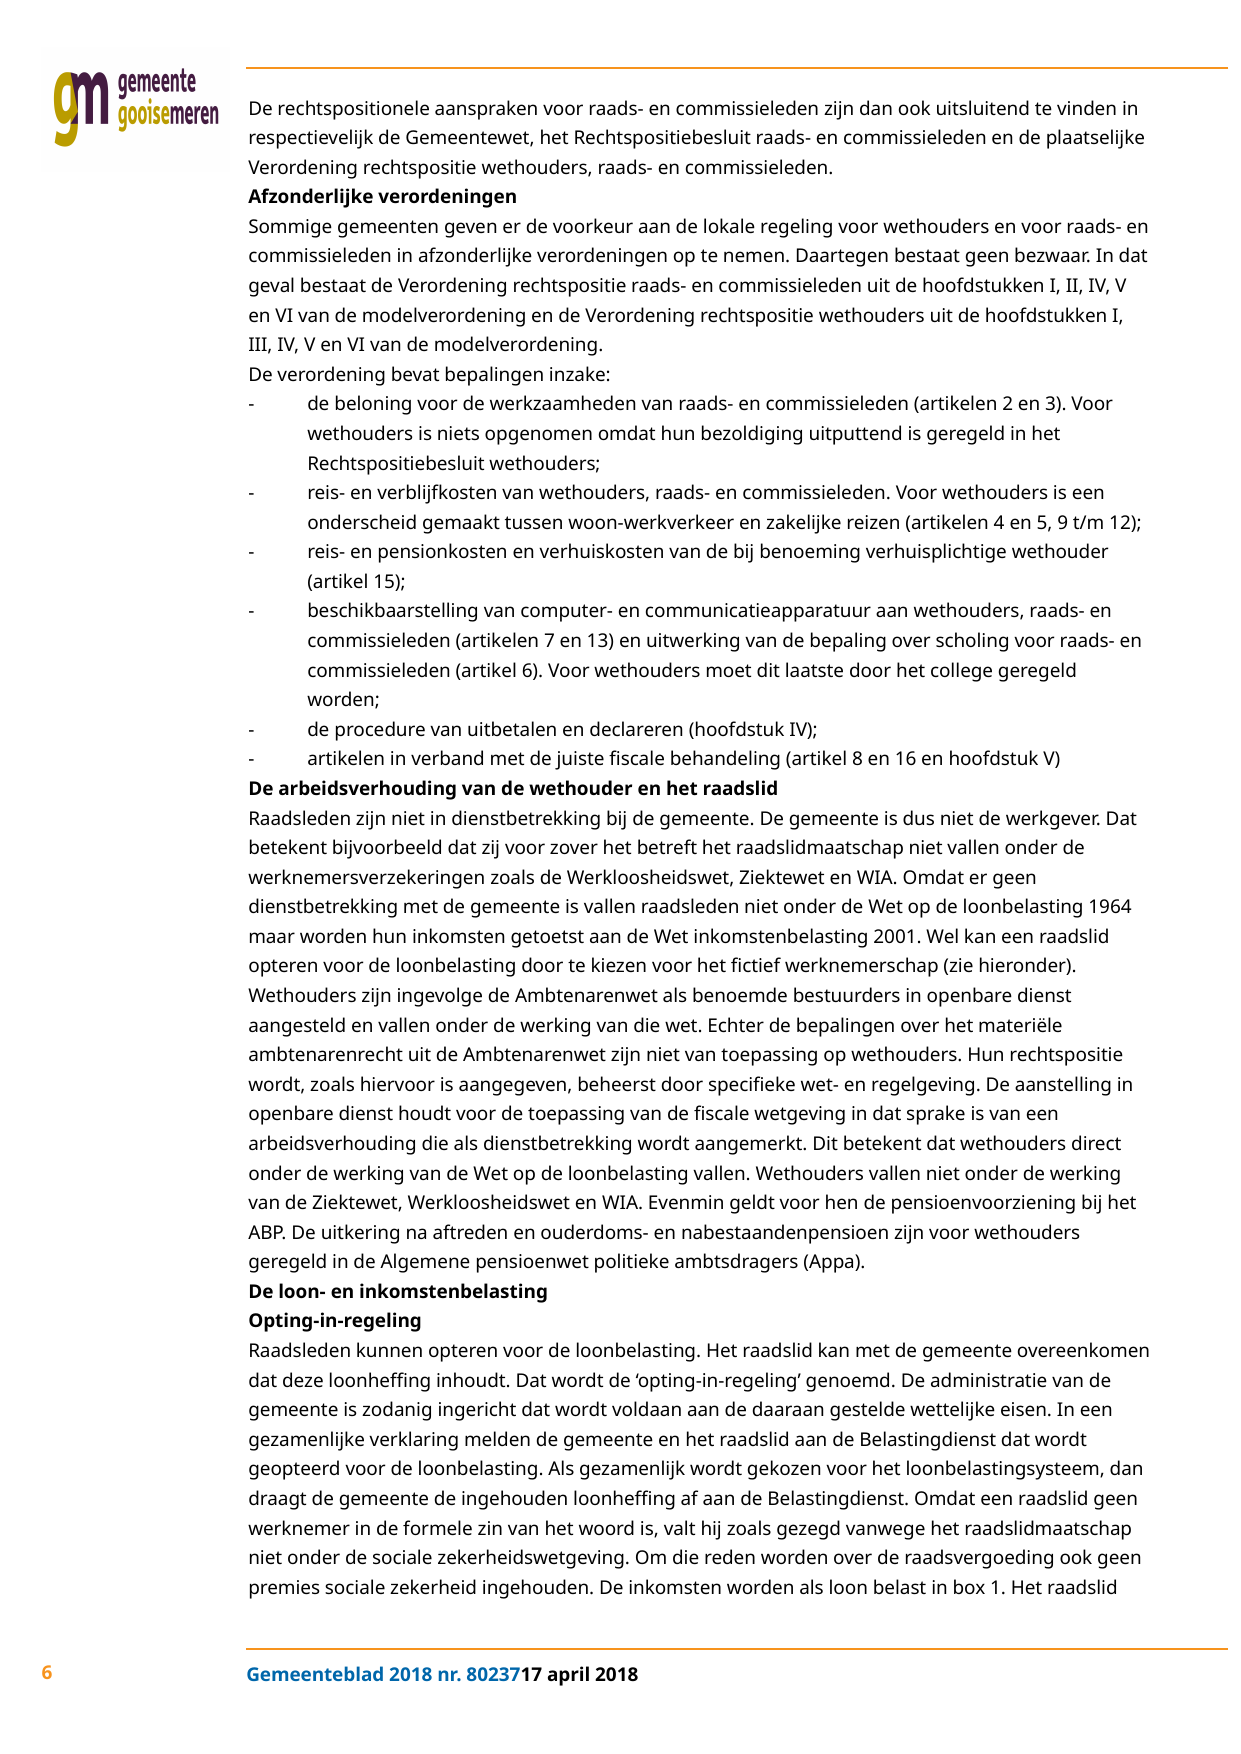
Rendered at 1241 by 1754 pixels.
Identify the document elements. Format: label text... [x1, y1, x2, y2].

text De loon- en inkomstenbelasting [248, 1278, 1152, 1304]
text Raadsleden zijn niet in dienstbetrekking bij de gemeente. De gemeente is dus niet de werkgever. Dat betekent bijvoorbeeld dat zij voor zover het betreft het raadslidmaatschap niet vallen onder de werknemersverzekeringen zoals de Werkloosheidswet, Ziektewet en WIA. Omdat er geen dienstbetrekking met de gemeente is vallen raadsleden niet onder de Wet op de loonbelasting 1964 maar worden hun inkomsten getoetst aan de Wet inkomstenbelasting 2001. Wel kan een raadslid opteren voor de loonbelasting door te kiezen voor het fictief werknemerschap (zie hieronder). [248, 805, 1152, 978]
list reis- en pensionkosten en verhuiskosten van de bij benoeming verhuisplichtige wethouder (artikel 15); [248, 538, 1152, 594]
text Afzonderlijke verordeningen [248, 183, 1152, 209]
text Wethouders zijn ingevolge de Ambtenarenwet als benoemde bestuurders in openbare dienst aangesteld en vallen onder de werking van die wet. Echter de bepalingen over het materiële ambtenarenrecht uit de Ambtenarenwet zijn niet van toepassing op wethouders. Hun rechtspositie wordt, zoals hiervoor is aangegeven, beheerst door specifieke wet- en regelgeving. De aanstelling in openbare dienst houdt voor de toepassing van de fiscale wetgeving in dat sprake is van een arbeidsverhouding die als dienstbetrekking wordt aangemerkt. Dit betekent dat wethouders direct onder de werking van de Wet op de loonbelasting vallen. Wethouders vallen niet onder de werking van de Ziektewet, Werkloosheidswet en WIA. Evenmin geldt voor hen de pensioenvoorziening bij het ABP. De uitkering na aftreden en ouderdoms- en nabestaandenpensioen zijn voor wethouders geregeld in de Algemene pensioenwet politieke ambtsdragers (Appa). [248, 982, 1152, 1274]
text De verordening bevat bepalingen inzake: [248, 361, 1152, 387]
list artikelen in verband met de juiste fiscale behandeling (artikel 8 en 16 en hoofdstuk V) [248, 746, 1152, 771]
text De arbeidsverhouding van de wethouder en het raadslid [248, 775, 1152, 801]
text Sommige gemeenten geven er de voorkeur aan de lokale regeling voor wethouders en voor raads- en commissieleden in afzonderlijke verordeningen op te nemen. Daartegen bestaat geen bezwaar. In dat geval bestaat de Verordening rechtspositie raads- en commissieleden uit de hoofdstukken I, II, IV, V en VI van de modelverordening en de Verordening rechtspositie wethouders uit de hoofdstukken I, III, IV, V en VI van de modelverordening. [248, 213, 1152, 357]
picture [41, 47, 231, 172]
list de beloning voor de werkzaamheden van raads- en commissieleden (artikelen 2 en 3). Voor wethouders is niets opgenomen omdat hun bezoldiging uitputtend is geregeld in het Rechtspositiebesluit wethouders; [248, 391, 1152, 476]
list beschikbaarstelling van computer- en communicatieapparatuur aan wethouders, raads- en commissieleden (artikelen 7 en 13) en uitwerking van de bepaling over scholing voor raads- en commissieleden (artikel 6). Voor wethouders moet dit laatste door het college geregeld worden; [248, 598, 1152, 712]
text Raadsleden kunnen opteren voor de loonbelasting. Het raadslid kan met de gemeente overeenkomen dat deze loonheffing inhoudt. Dat wordt de ‘opting-in-regeling’ genoemd. De administratie van de gemeente is zodanig ingericht dat wordt voldaan aan de daaraan gestelde wettelijke eisen. In een gezamenlijke verklaring melden de gemeente en het raadslid aan de Belastingdienst dat wordt geopteerd voor de loonbelasting. Als gezamenlijk wordt gekozen voor het loonbelastingsysteem, dan draagt de gemeente de ingehouden loonheffing af aan de Belastingdienst. Omdat een raadslid geen werknemer in de formele zin van het woord is, valt hij zoals gezegd vanwege het raadslidmaatschap niet onder de sociale zekerheidswetgeving. Om die reden worden over de raadsvergoeding ook geen premies sociale zekerheid ingehouden. De inkomsten worden als loon belast in box 1. Het raadslid [248, 1337, 1152, 1600]
list reis- en verblijfkosten van wethouders, raads- en commissieleden. Voor wethouders is een onderscheid gemaakt tussen woon-werkverkeer en zakelijke reizen (artikelen 4 en 5, 9 t/m 12); [248, 479, 1152, 535]
text De rechtspositionele aanspraken voor raads- en commissieleden zijn dan ook uitsluitend te vinden in respectievelijk de Gemeentewet, het Rechtspositiebesluit raads- en commissieleden en de plaatselijke Verordening rechtspositie wethouders, raads- en commissieleden. [248, 95, 1152, 180]
list de procedure van uitbetalen en declareren (hoofdstuk IV); [248, 716, 1152, 742]
text Opting-in-regeling [248, 1308, 1152, 1333]
